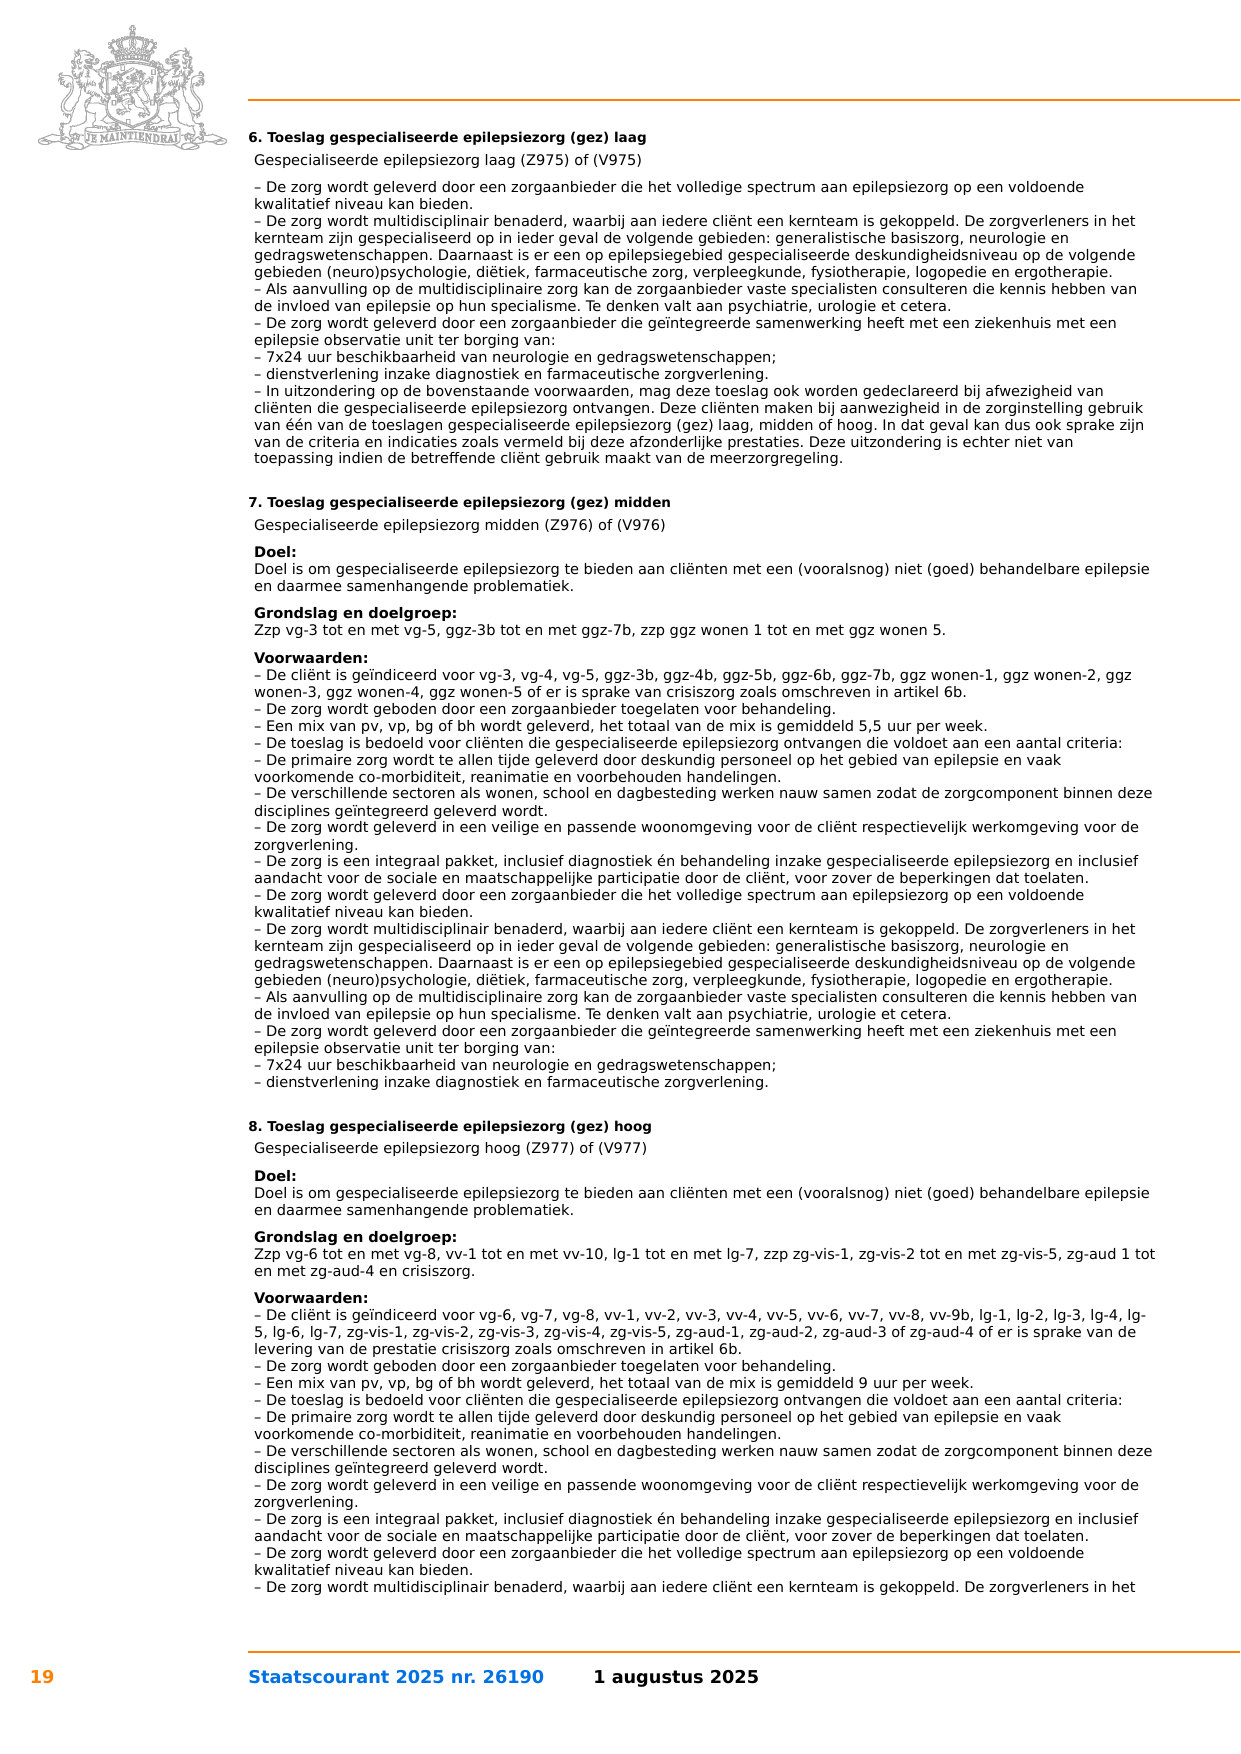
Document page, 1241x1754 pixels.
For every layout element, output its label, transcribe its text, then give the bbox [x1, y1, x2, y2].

table_header 6. Toeslag gespecialiseerde epilepsiezorg (gez) laag [248, 130, 1163, 146]
table_cell – De zorg wordt geleverd door een zorgaanbieder die het volledige spectrum aan epilepsiezorg op een voldoende kwalitatief niveau kan bieden. – De zorg wordt multidisciplinair benaderd, waarbij aan iedere cliënt een kernteam is gekoppeld. De zorgverleners in het kernteam zijn gespecialiseerd op in ieder geval de volgende gebieden: generalistische basiszorg, neurologie en gedragswetenschappen. Daarnaast is er een op epilepsiegebied gespecialiseerde deskundigheidsniveau op de volgende gebieden (neuro)psychologie, diëtiek, farmaceutische zorg, verpleegkunde, fysiotherapie, logopedie en ergotherapie. – Als aanvulling op de multidisciplinaire zorg kan de zorgaanbieder vaste specialisten consulteren die kennis hebben van de invloed van epilepsie op hun specialisme. Te denken valt aan psychiatrie, urologie et cetera. – De zorg wordt geleverd door een zorgaanbieder die geïntegreerde samenwerking heeft met een ziekenhuis met een epilepsie observatie unit ter borging van: – 7x24 uur beschikbaarheid van neurologie en gedragswetenschappen; – dienstverlening inzake diagnostiek en farmaceutische zorgverlening. – In uitzondering op de bovenstaande voorwaarden, mag deze toeslag ook worden gedeclareerd bij afwezigheid van cliënten die gespecialiseerde epilepsiezorg ontvangen. Deze cliënten maken bij aanwezigheid in de zorginstelling gebruik van één van de toeslagen gespecialiseerde epilepsiezorg (gez) laag, midden of hoog. In dat geval kan dus ook sprake zijn van de criteria en indicaties zoals vermeld bij deze afzonderlijke prestaties. Deze uitzondering is echter niet van toepassing indien de betreffende cliënt gebruik maakt van de meerzorgregeling. [249, 174, 1163, 472]
table_header 8. Toeslag gespecialiseerde epilepsiezorg (gez) hoog [248, 1119, 1163, 1134]
table_cell Voorwaarden: – De cliënt is geïndiceerd voor vg-3, vg-4, vg-5, ggz-3b, ggz-4b, ggz-5b, ggz-6b, ggz-7b, ggz wonen-1, ggz wonen-2, ggz wonen-3, ggz wonen-4, ggz wonen-5 of er is sprake van crisiszorg zoals omschreven in artikel 6b. – De zorg wordt geboden door een zorgaanbieder toegelaten voor behandeling. – Een mix van pv, vp, bg of bh wordt geleverd, het totaal van de mix is gemiddeld 5,5 uur per week. – De toeslag is bedoeld voor cliënten die gespecialiseerde epilepsiezorg ontvangen die voldoet aan een aantal criteria: – De primaire zorg wordt te allen tijde geleverd door deskundig personeel op het gebied van epilepsie en vaak voorkomende co-morbiditeit, reanimatie en voorbehouden handelingen. – De verschillende sectoren als wonen, school en dagbesteding werken nauw samen zodat de zorgcomponent binnen deze disciplines geïntegreerd geleverd wordt. – De zorg wordt geleverd in een veilige en passende woonomgeving voor de cliënt respectievelijk werkomgeving voor de zorgverlening. – De zorg is een integraal pakket, inclusief diagnostiek én behandeling inzake gespecialiseerde epilepsiezorg en inclusief aandacht voor de sociale en maatschappelijke participatie door de cliënt, voor zover de beperkingen dat toelaten. – De zorg wordt geleverd door een zorgaanbieder die het volledige spectrum aan epilepsiezorg op een voldoende kwalitatief niveau kan bieden. – De zorg wordt multidisciplinair benaderd, waarbij aan iedere cliënt een kernteam is gekoppeld. De zorgverleners in het kernteam zijn gespecialiseerd op in ieder geval de volgende gebieden: generalistische basiszorg, neurologie en gedragswetenschappen. Daarnaast is er een op epilepsiegebied gespecialiseerde deskundigheidsniveau op de volgende gebieden (neuro)psychologie, diëtiek, farmaceutische zorg, verpleegkunde, fysiotherapie, logopedie en ergotherapie. – Als aanvulling op de multidisciplinaire zorg kan de zorgaanbieder vaste specialisten consulteren die kennis hebben van de invloed van epilepsie op hun specialisme. Te denken valt aan psychiatrie, urologie et cetera. – De zorg wordt geleverd door een zorgaanbieder die geïntegreerde samenwerking heeft met een ziekenhuis met een epilepsie observatie unit ter borging van: – 7x24 uur beschikbaarheid van neurologie en gedragswetenschappen; – dienstverlening inzake diagnostiek en farmaceutische zorgverlening. [249, 645, 1163, 1096]
table_cell Grondslag en doelgroep: Zzp vg-6 tot en met vg-8, vv-1 tot en met vv-10, lg-1 tot en met lg-7, zzp zg-vis-1, zg-vis-2 tot en met zg-vis-5, zg-aud 1 tot en met zg-aud-4 en crisiszorg. [249, 1224, 1163, 1284]
table_cell Doel: Doel is om gespecialiseerde epilepsiezorg te bieden aan cliënten met een (vooralsnog) niet (goed) behandelbare epilepsie en daarmee samenhangende problematiek. [249, 539, 1163, 599]
table_cell Grondslag en doelgroep: Zzp vg-3 tot en met vg-5, ggz-3b tot en met ggz-7b, zzp ggz wonen 1 tot en met ggz wonen 5. [249, 601, 1163, 644]
table_cell Voorwaarden: – De cliënt is geïndiceerd voor vg-6, vg-7, vg-8, vv-1, vv-2, vv-3, vv-4, vv-5, vv-6, vv-7, vv-8, vv-9b, lg-1, lg-2, lg-3, lg-4, lg-5, lg-6, lg-7, zg-vis-1, zg-vis-2, zg-vis-3, zg-vis-4, zg-vis-5, zg-aud-1, zg-aud-2, zg-aud-3 of zg-aud-4 of er is sprake van de levering van de prestatie crisiszorg zoals omschreven in artikel 6b. – De zorg wordt geboden door een zorgaanbieder toegelaten voor behandeling. – Een mix van pv, vp, bg of bh wordt geleverd, het totaal van de mix is gemiddeld 9 uur per week. – De toeslag is bedoeld voor cliënten die gespecialiseerde epilepsiezorg ontvangen die voldoet aan een aantal criteria: – De primaire zorg wordt te allen tijde geleverd door deskundig personeel op het gebied van epilepsie en vaak voorkomende co-morbiditeit, reanimatie en voorbehouden handelingen. – De verschillende sectoren als wonen, school en dagbesteding werken nauw samen zodat de zorgcomponent binnen deze disciplines geïntegreerd geleverd wordt. – De zorg wordt geleverd in een veilige en passende woonomgeving voor de cliënt respectievelijk werkomgeving voor de zorgverlening. – De zorg is een integraal pakket, inclusief diagnostiek én behandeling inzake gespecialiseerde epilepsiezorg en inclusief aandacht voor de sociale en maatschappelijke participatie door de cliënt, voor zover de beperkingen dat toelaten. – De zorg wordt geleverd door een zorgaanbieder die het volledige spectrum aan epilepsiezorg op een voldoende kwalitatief niveau kan bieden. – De zorg wordt multidisciplinair benaderd, waarbij aan iedere cliënt een kernteam is gekoppeld. De zorgverleners in het [249, 1286, 1163, 1601]
table_cell Gespecialiseerde epilepsiezorg midden (Z976) of (V976) [249, 512, 1163, 538]
table_cell Doel: Doel is om gespecialiseerde epilepsiezorg te bieden aan cliënten met een (vooralsnog) niet (goed) behandelbare epilepsie en daarmee samenhangende problematiek. [249, 1163, 1163, 1223]
table_cell Gespecialiseerde epilepsiezorg laag (Z975) of (V975) [249, 147, 1163, 173]
table_header 7. Toeslag gespecialiseerde epilepsiezorg (gez) midden [248, 495, 1163, 511]
table_cell Gespecialiseerde epilepsiezorg hoog (Z977) of (V977) [249, 1135, 1163, 1162]
picture [38, 25, 227, 150]
